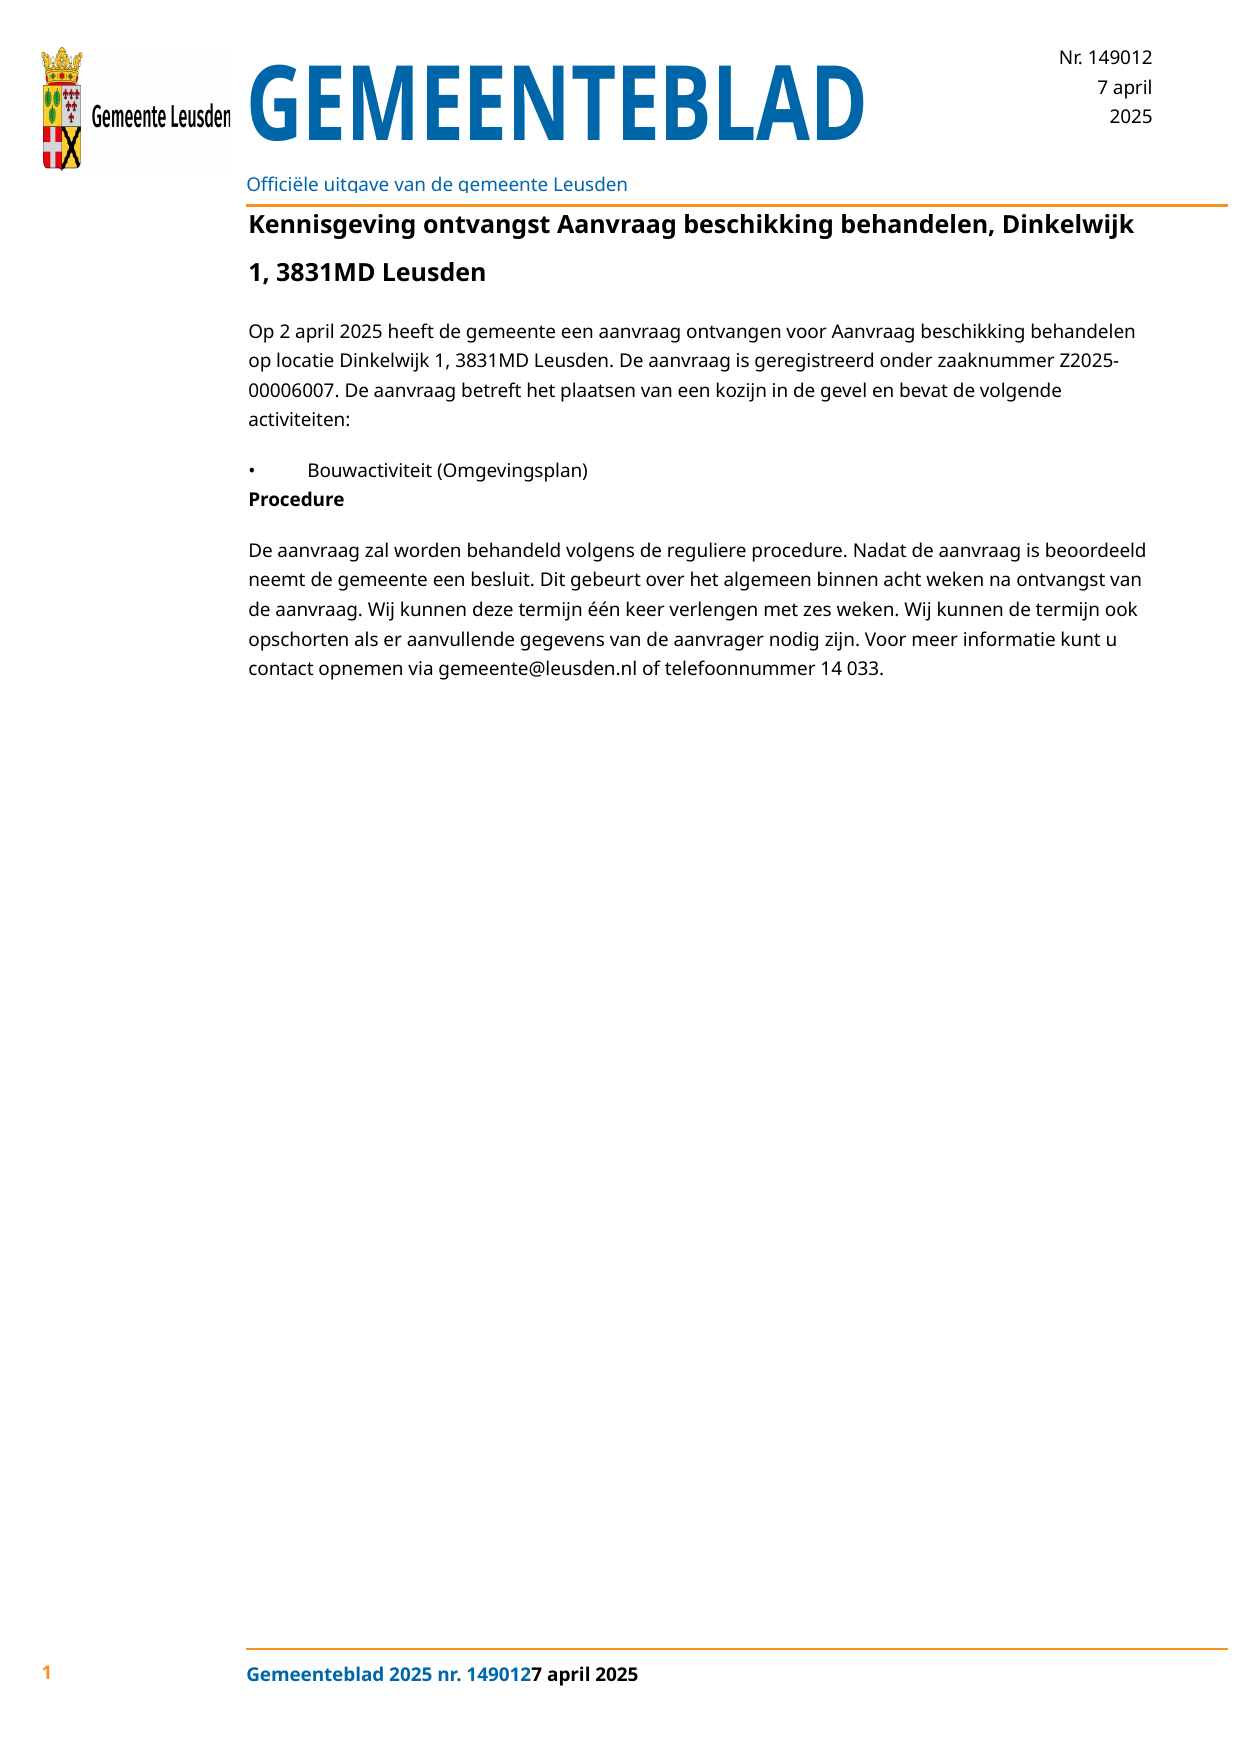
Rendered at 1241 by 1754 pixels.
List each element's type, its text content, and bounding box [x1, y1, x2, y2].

list Bouwactiviteit (Omgevingsplan) [248, 457, 1152, 483]
text De aanvraag zal worden behandeld volgens de reguliere procedure. Nadat de aanvraag is beoordeeld neemt de gemeente een besluit. Dit gebeurt over het algemeen binnen acht weken na ontvangst van de aanvraag. Wij kunnen deze termijn één keer verlengen met zes weken. Wij kunnen de termijn ook opschorten als er aanvullende gegevens van de aanvrager nodig zijn. Voor meer informatie kunt u contact opnemen via gemeente@leusden.nl of telefoonnummer 14 033. [248, 537, 1152, 681]
text Kennisgeving ontvangst Aanvraag beschikking behandelen, Dinkelwijk 1, 3831MD Leusden [248, 207, 1152, 288]
picture [41, 47, 231, 172]
text Op 2 april 2025 heeft de gemeente een aanvraag ontvangen voor Aanvraag beschikking behandelen op locatie Dinkelwijk 1, 3831MD Leusden. De aanvraag is geregistreerd onder zaaknummer Z2025-00006007. De aanvraag betreft het plaatsen van een kozijn in de gevel en bevat de volgende activiteiten: [248, 318, 1152, 432]
text Procedure [248, 487, 1152, 512]
